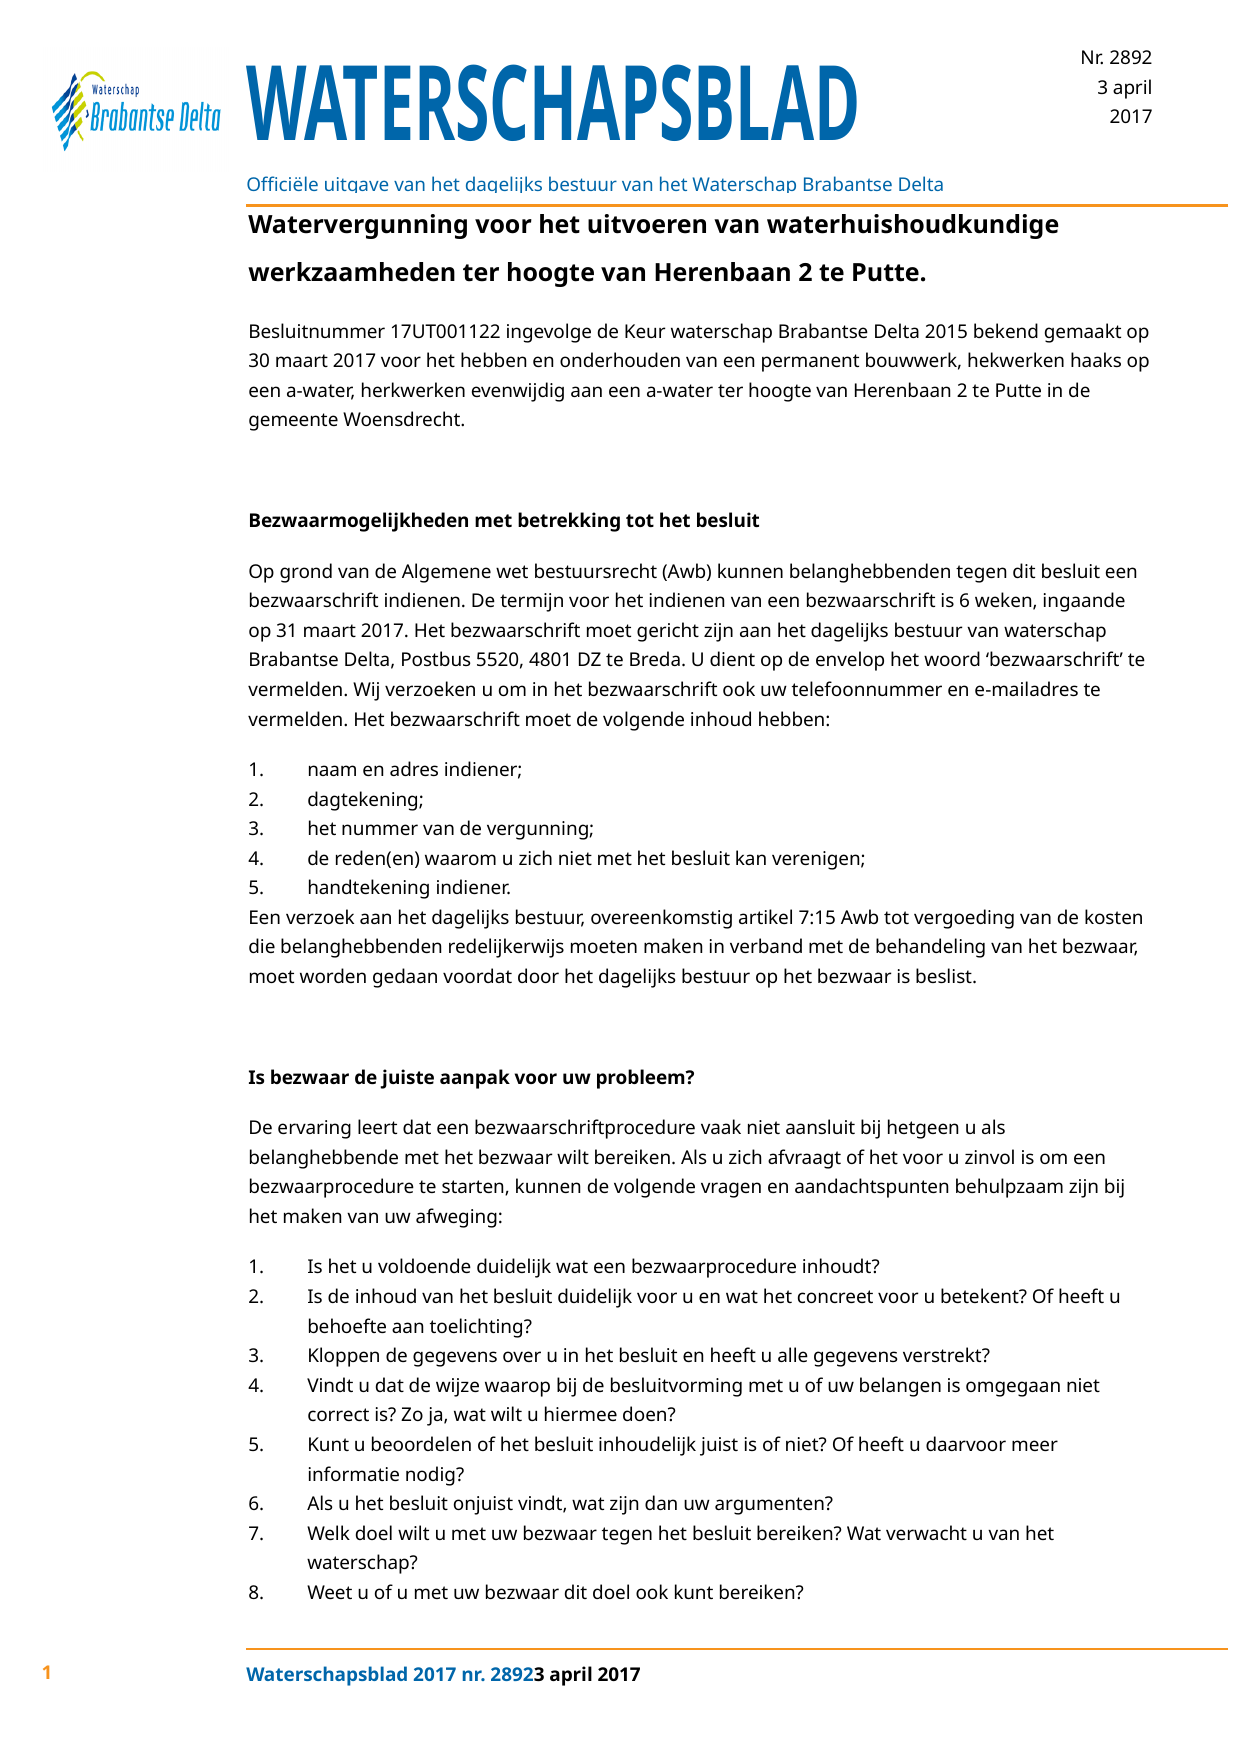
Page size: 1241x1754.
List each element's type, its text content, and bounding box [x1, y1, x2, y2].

text Besluitnummer 17UT001122 ingevolge de Keur waterschap Brabantse Delta 2015 bekend gemaakt op 30 maart 2017 voor het hebben en onderhouden van een permanent bouwwerk, hekwerken haaks op een a-water, herkwerken evenwijdig aan een a-water ter hoogte van Herenbaan 2 te Putte in de gemeente Woensdrecht. [248, 318, 1152, 432]
list Welk doel wilt u met uw bezwaar tegen het besluit bereiken? Wat verwacht u van het waterschap? [248, 1520, 1152, 1575]
text Bezwaarmogelijkheden met betrekking tot het besluit [248, 507, 1152, 533]
list de reden(en) waarom u zich niet met het besluit kan verenigen; [248, 845, 1152, 871]
list Is het u voldoende duidelijk wat een bezwaarprocedure inhoudt? [248, 1254, 1152, 1279]
text Op grond van de Algemene wet bestuursrecht (Awb) kunnen belanghebbenden tegen dit besluit een bezwaarschrift indienen. De termijn voor het indienen van een bezwaarschrift is 6 weken, ingaande op 31 maart 2017. Het bezwaarschrift moet gericht zijn aan het dagelijks bestuur van waterschap Brabantse Delta, Postbus 5520, 4801 DZ te Breda. U dient op de envelop het woord ‘bezwaarschrift’ te vermelden. Wij verzoeken u om in het bezwaarschrift ook uw telefoonnummer en e‑mailadres te vermelden. Het bezwaarschrift moet de volgende inhoud hebben: [248, 558, 1152, 732]
list Weet u of u met uw bezwaar dit doel ook kunt bereiken? [248, 1579, 1152, 1605]
list het nummer van de vergunning; [248, 815, 1152, 841]
list Is de inhoud van het besluit duidelijk voor u en wat het concreet voor u betekent? Of heeft u behoefte aan toelichting? [248, 1283, 1152, 1339]
list Kloppen de gegevens over u in het besluit en heeft u alle gegevens verstrekt? [248, 1342, 1152, 1368]
text Is bezwaar de juiste aanpak voor uw probleem? [248, 1064, 1152, 1090]
list Vindt u dat de wijze waarop bij de besluitvorming met u of uw belangen is omgegaan niet correct is? Zo ja, wat wilt u hiermee doen? [248, 1372, 1152, 1427]
list naam en adres indiener; [248, 756, 1152, 782]
text Een verzoek aan het dagelijks bestuur, overeenkomstig artikel 7:15 Awb tot vergoeding van de kosten die belanghebbenden redelijkerwijs moeten maken in verband met de behandeling van het bezwaar, moet worden gedaan voordat door het dagelijks bestuur op het bezwaar is beslist. [248, 904, 1152, 989]
list Als u het besluit onjuist vindt, wat zijn dan uw argumenten? [248, 1490, 1152, 1516]
list handtekening indiener. [248, 874, 1152, 900]
text De ervaring leert dat een bezwaarschriftprocedure vaak niet aansluit bij hetgeen u als belanghebbende met het bezwaar wilt bereiken. Als u zich afvraagt of het voor u zinvol is om een bezwaarprocedure te starten, kunnen de volgende vragen en aandachtspunten behulpzaam zijn bij het maken van uw afweging: [248, 1114, 1152, 1229]
list dagtekening; [248, 786, 1152, 812]
list Kunt u beoordelen of het besluit inhoudelijk juist is of niet? Of heeft u daarvoor meer informatie nodig? [248, 1431, 1152, 1487]
picture [41, 47, 231, 172]
text Watervergunning voor het uitvoeren van waterhuishoudkundige werkzaamheden ter hoogte van Herenbaan 2 te Putte. [248, 207, 1152, 288]
